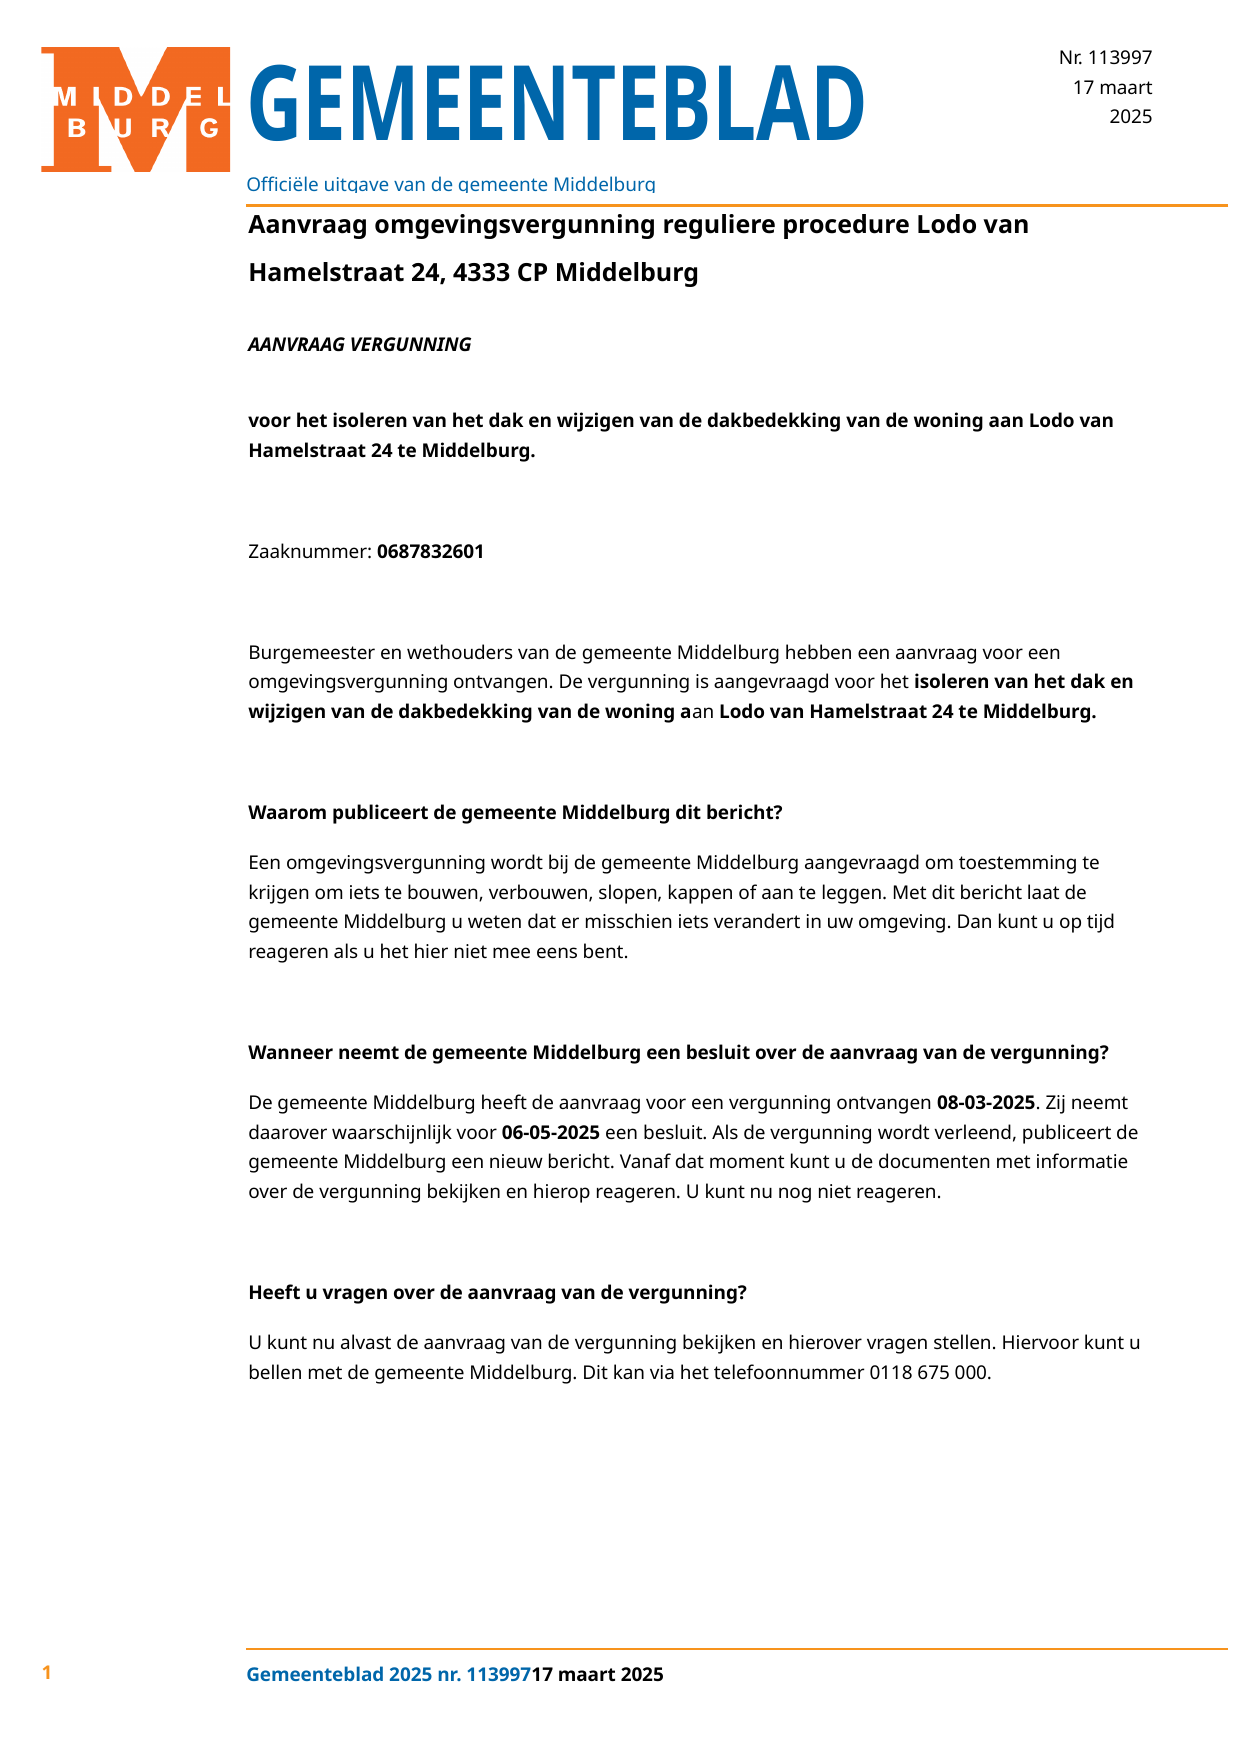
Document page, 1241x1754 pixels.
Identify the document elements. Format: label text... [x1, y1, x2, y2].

picture [41, 47, 231, 172]
text U kunt nu alvast de aanvraag van de vergunning bekijken en hierover vragen stellen. Hiervoor kunt u bellen met de gemeente Middelburg. Dit kan via het telefoonnummer 0118 675 000. [248, 1329, 1152, 1384]
text Burgemeester en wethouders van de gemeente Middelburg hebben een aanvraag voor een omgevingsvergunning ontvangen. De vergunning is aangevraagd voor het isoleren van het dak en wijzigen van de dakbedekking van de woning aan Lodo van Hamelstraat 24 te Middelburg. [248, 639, 1152, 724]
text Aanvraag omgevingsvergunning reguliere procedure Lodo van Hamelstraat 24, 4333 CP Middelburg [248, 207, 1152, 288]
text Een omgevingsvergunning wordt bij de gemeente Middelburg aangevraagd om toestemming te krijgen om iets te bouwen, verbouwen, slopen, kappen of aan te leggen. Met dit bericht laat de gemeente Middelburg u weten dat er misschien iets verandert in uw omgeving. Dan kunt u op tijd reageren als u het hier niet mee eens bent. [248, 849, 1152, 964]
text Heeft u vragen over de aanvraag van de vergunning? [248, 1279, 1152, 1304]
text Waarom publiceert de gemeente Middelburg dit bericht? [248, 799, 1152, 824]
text De gemeente Middelburg heeft de aanvraag voor een vergunning ontvangen 08-03-2025. Zij neemt daarover waarschijnlijk voor 06-05-2025 een besluit. Als de vergunning wordt verleend, publiceert de gemeente Middelburg een nieuw bericht. Vanaf dat moment kunt u de documenten met informatie over de vergunning bekijken en hierop reageren. U kunt nu nog niet reageren. [248, 1089, 1152, 1204]
text Zaaknummer: 0687832601 [248, 538, 1152, 564]
text AANVRAAG VERGUNNING [248, 331, 1152, 357]
text voor het isoleren van het dak en wijzigen van de dakbedekking van de woning aan Lodo van Hamelstraat 24 te Middelburg. [248, 408, 1152, 463]
text Wanneer neemt de gemeente Middelburg een besluit over de aanvraag van de vergunning? [248, 1039, 1152, 1064]
